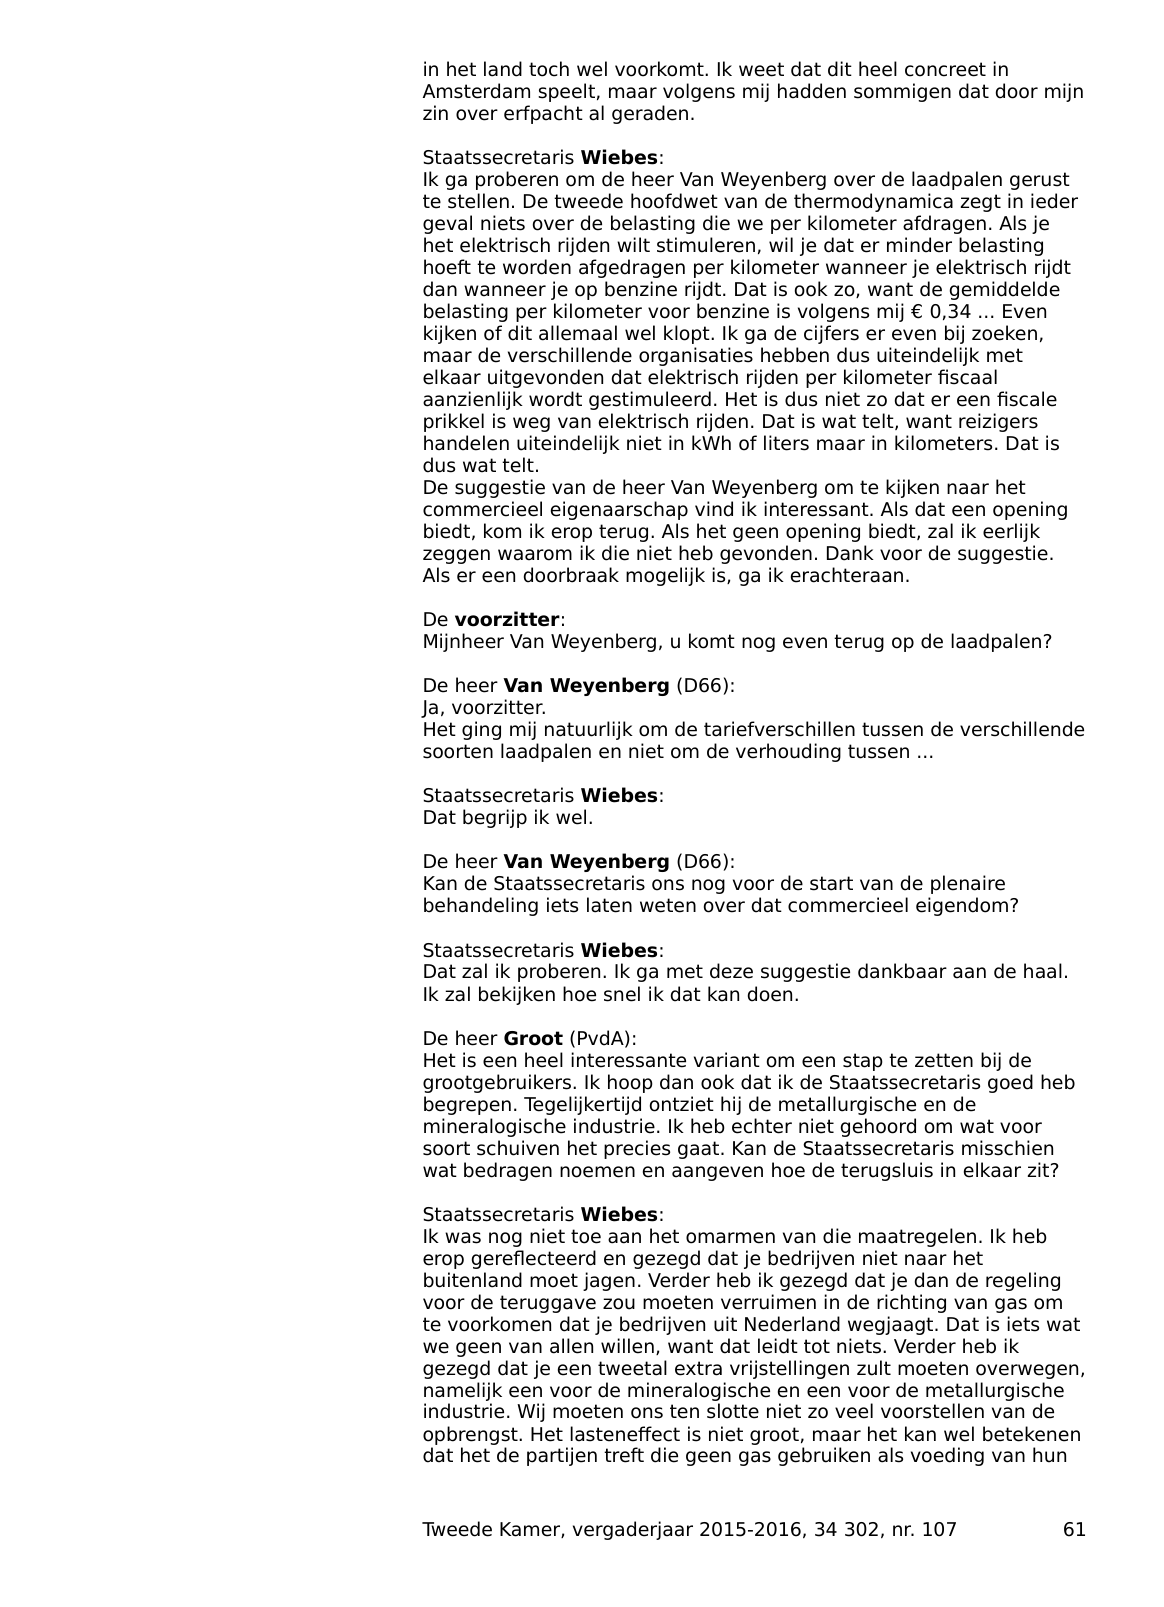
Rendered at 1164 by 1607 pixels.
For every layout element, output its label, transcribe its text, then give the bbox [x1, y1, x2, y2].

text Kan de Staatssecretaris ons nog voor de start van de plenaire behandeling iets laten weten over dat commercieel eigendom? [422, 873, 1087, 917]
text Staatssecretaris Wiebes: [422, 939, 1087, 961]
text Het ging mij natuurlijk om de tariefverschillen tussen de verschillende soorten laadpalen en niet om de verhouding tussen ... [422, 719, 1087, 763]
text De heer Van Weyenberg (D66): [422, 851, 1087, 873]
text Staatssecretaris Wiebes: [422, 147, 1087, 169]
text De voorzitter: [422, 609, 1087, 631]
text De heer Groot (PvdA): [422, 1028, 1087, 1049]
text De suggestie van de heer Van Weyenberg om te kijken naar het commercieel eigenaarschap vind ik interessant. Als dat een opening biedt, kom ik erop terug. Als het geen opening biedt, zal ik eerlijk zeggen waarom ik die niet heb gevonden. Dank voor de suggestie. Als er een doorbraak mogelijk is, ga ik erachteraan. [422, 477, 1087, 587]
text Staatssecretaris Wiebes: [422, 785, 1087, 807]
text Dat zal ik proberen. Ik ga met deze suggestie dankbaar aan de haal. Ik zal bekijken hoe snel ik dat kan doen. [422, 961, 1087, 1005]
text Ik ga proberen om de heer Van Weyenberg over de laadpalen gerust te stellen. De tweede hoofdwet van de thermodynamica zegt in ieder geval niets over de belasting die we per kilometer afdragen. Als je het elektrisch rijden wilt stimuleren, wil je dat er minder belasting hoeft te worden afgedragen per kilometer wanneer je elektrisch rijdt dan wanneer je op benzine rijdt. Dat is ook zo, want de gemiddelde belasting per kilometer voor benzine is volgens mij € 0,34 ... Even kijken of dit allemaal wel klopt. Ik ga de cijfers er even bij zoeken, maar de verschillende organisaties hebben dus uiteindelijk met elkaar uitgevonden dat elektrisch rijden per kilometer fiscaal aanzienlijk wordt gestimuleerd. Het is dus niet zo dat er een fiscale prikkel is weg van elektrisch rijden. Dat is wat telt, want reizigers handelen uiteindelijk niet in kWh of liters maar in kilometers. Dat is dus wat telt. [422, 169, 1087, 477]
text Staatssecretaris Wiebes: [422, 1204, 1087, 1226]
text Dat begrijp ik wel. [422, 807, 1087, 829]
text Ja, voorzitter. [422, 697, 1087, 719]
text De heer Van Weyenberg (D66): [422, 675, 1087, 697]
text Mijnheer Van Weyenberg, u komt nog even terug op de laadpalen? [422, 631, 1087, 653]
text in het land toch wel voorkomt. Ik weet dat dit heel concreet in Amsterdam speelt, maar volgens mij hadden sommigen dat door mijn zin over erfpacht al geraden. [422, 59, 1087, 125]
text Ik was nog niet toe aan het omarmen van die maatregelen. Ik heb erop gereflecteerd en gezegd dat je bedrijven niet naar het buitenland moet jagen. Verder heb ik gezegd dat je dan de regeling voor de teruggave zou moeten verruimen in de richting van gas om te voorkomen dat je bedrijven uit Nederland wegjaagt. Dat is iets wat we geen van allen willen, want dat leidt tot niets. Verder heb ik gezegd dat je een tweetal extra vrijstellingen zult moeten overwegen, namelijk een voor de mineralogische en een voor de metallurgische industrie. Wij moeten ons ten slotte niet zo veel voorstellen van de opbrengst. Het lasteneffect is niet groot, maar het kan wel betekenen dat het de partijen treft die geen gas gebruiken als voeding van hun [422, 1226, 1087, 1467]
text Het is een heel interessante variant om een stap te zetten bij de grootgebruikers. Ik hoop dan ook dat ik de Staatssecretaris goed heb begrepen. Tegelijkertijd ontziet hij de metallurgische en de mineralogische industrie. Ik heb echter niet gehoord om wat voor soort schuiven het precies gaat. Kan de Staatssecretaris misschien wat bedragen noemen en aangeven hoe de terugsluis in elkaar zit? [422, 1049, 1087, 1181]
